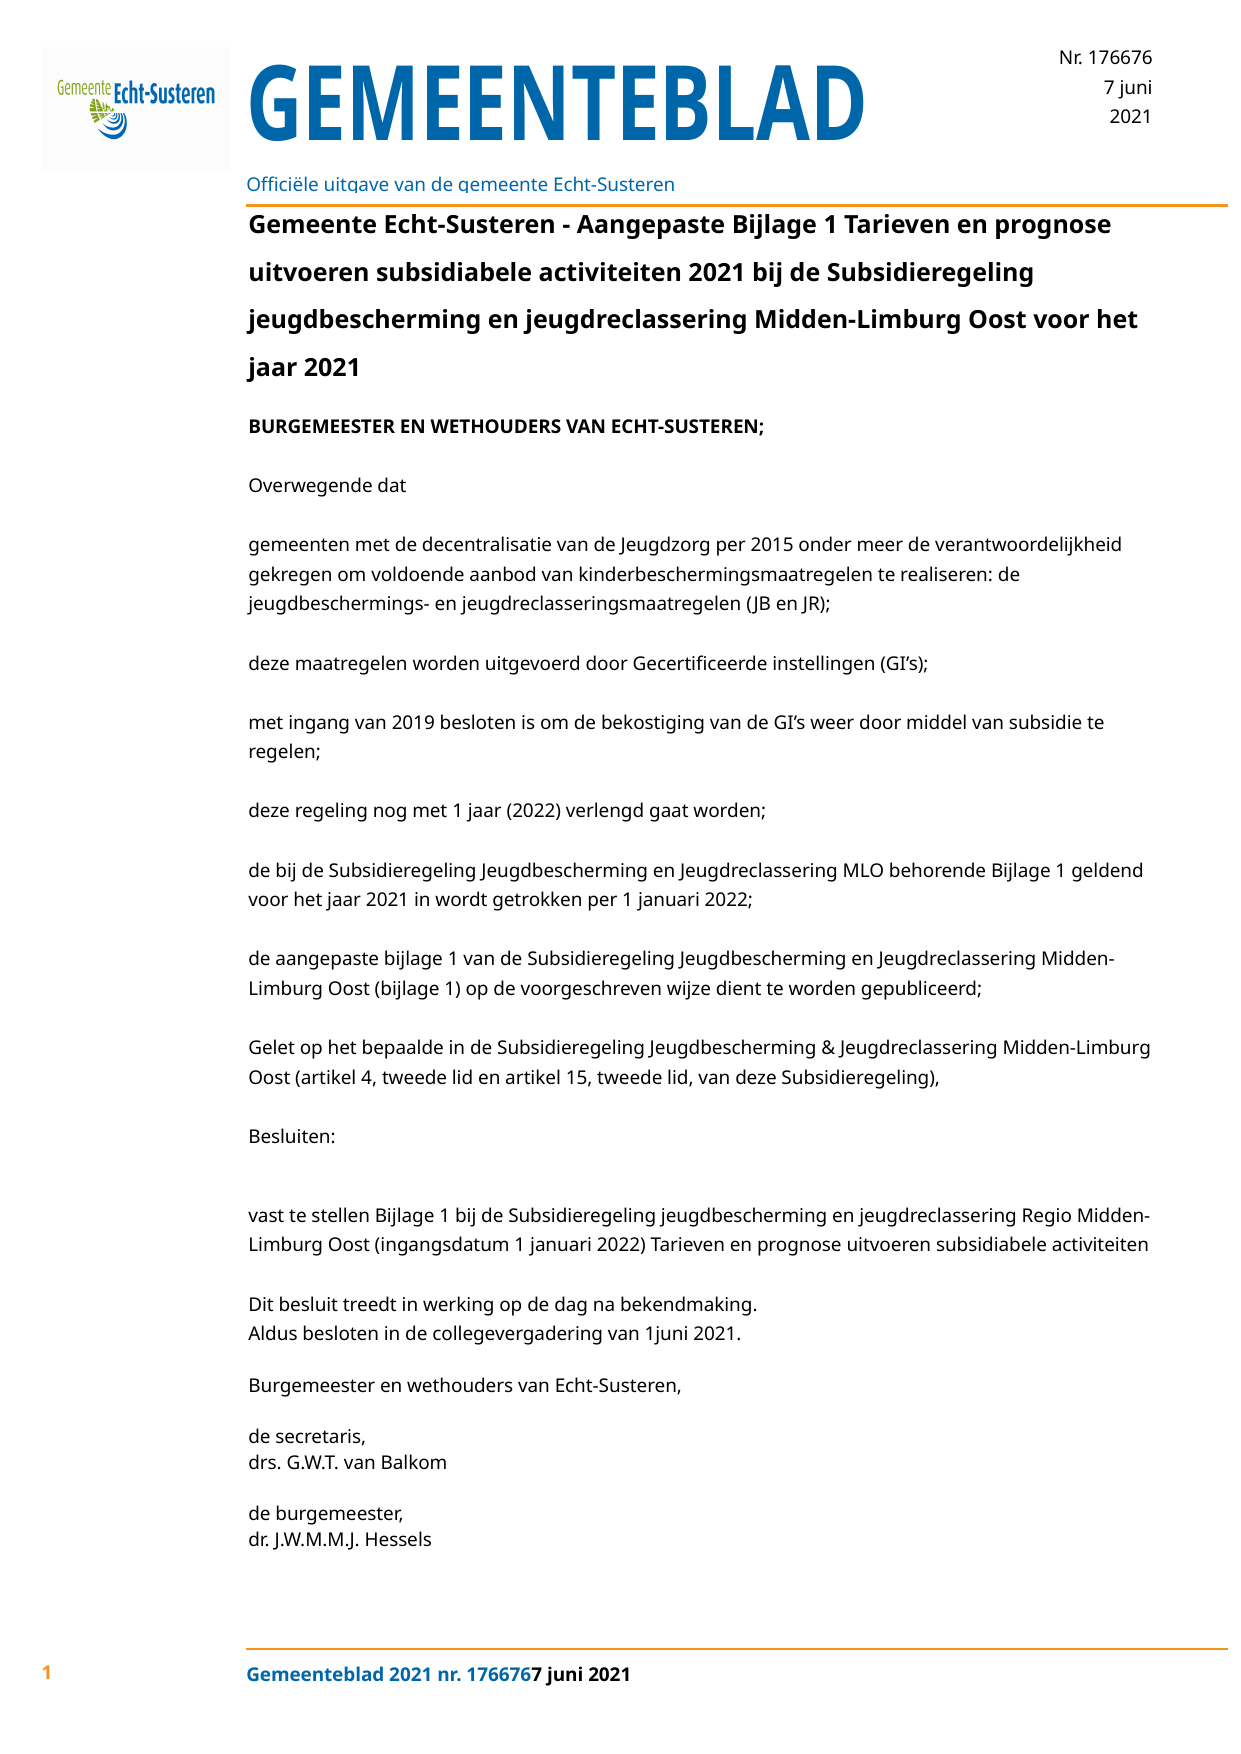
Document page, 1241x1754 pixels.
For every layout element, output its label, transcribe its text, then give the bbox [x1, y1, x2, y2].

text met ingang van 2019 besloten is om de bekostiging van de GI’s weer door middel van subsidie te regelen; [248, 709, 1152, 764]
text dr. J.W.M.M.J. Hessels [248, 1526, 1152, 1552]
text Overwegende dat [248, 472, 1152, 498]
picture [41, 47, 231, 172]
text de burgemeester, [248, 1500, 1152, 1526]
text drs. G.W.T. van Balkom [248, 1449, 1152, 1475]
text de secretaris, [248, 1423, 1152, 1449]
text gemeenten met de decentralisatie van de Jeugdzorg per 2015 onder meer de verantwoordelijkheid gekregen om voldoende aanbod van kinderbeschermingsmaatregelen te realiseren: de jeugdbeschermings- en jeugdreclasseringsmaatregelen (JB en JR); [248, 531, 1152, 616]
text vast te stellen Bijlage 1 bij de Subsidieregeling jeugdbescherming en jeugdreclassering Regio Midden-Limburg Oost (ingangsdatum 1 januari 2022) Tarieven en prognose uitvoeren subsidiabele activiteiten [248, 1202, 1152, 1257]
text deze maatregelen worden uitgevoerd door Gecertificeerde instellingen (GI’s); [248, 650, 1152, 676]
text BURGEMEESTER EN WETHOUDERS VAN ECHT-SUSTEREN; [248, 413, 1152, 439]
text Burgemeester en wethouders van Echt-Susteren, [248, 1372, 1152, 1397]
text de aangepaste bijlage 1 van de Subsidieregeling Jeugdbescherming en Jeugdreclassering Midden-Limburg Oost (bijlage 1) op de voorgeschreven wijze dient te worden gepubliceerd; [248, 946, 1152, 1001]
text Besluiten: [248, 1123, 1152, 1149]
text Gelet op het bepaalde in de Subsidieregeling Jeugdbescherming & Jeugdreclassering Midden-Limburg Oost (artikel 4, tweede lid en artikel 15, tweede lid, van deze Subsidieregeling), [248, 1034, 1152, 1090]
text de bij de Subsidieregeling Jeugdbescherming en Jeugdreclassering MLO behorende Bijlage 1 geldend voor het jaar 2021 in wordt getrokken per 1 januari 2022; [248, 857, 1152, 912]
text Aldus besloten in de collegevergadering van 1juni 2021. [248, 1320, 1152, 1346]
text deze regeling nog met 1 jaar (2022) verlengd gaat worden; [248, 798, 1152, 823]
text Dit besluit treedt in werking op de dag na bekendmaking. [248, 1291, 1152, 1316]
text Gemeente Echt-Susteren - Aangepaste Bijlage 1 Tarieven en prognose uitvoeren subsidiabele activiteiten 2021 bij de Subsidieregeling jeugdbescherming en jeugdreclassering Midden-Limburg Oost voor het jaar 2021 [248, 207, 1152, 384]
